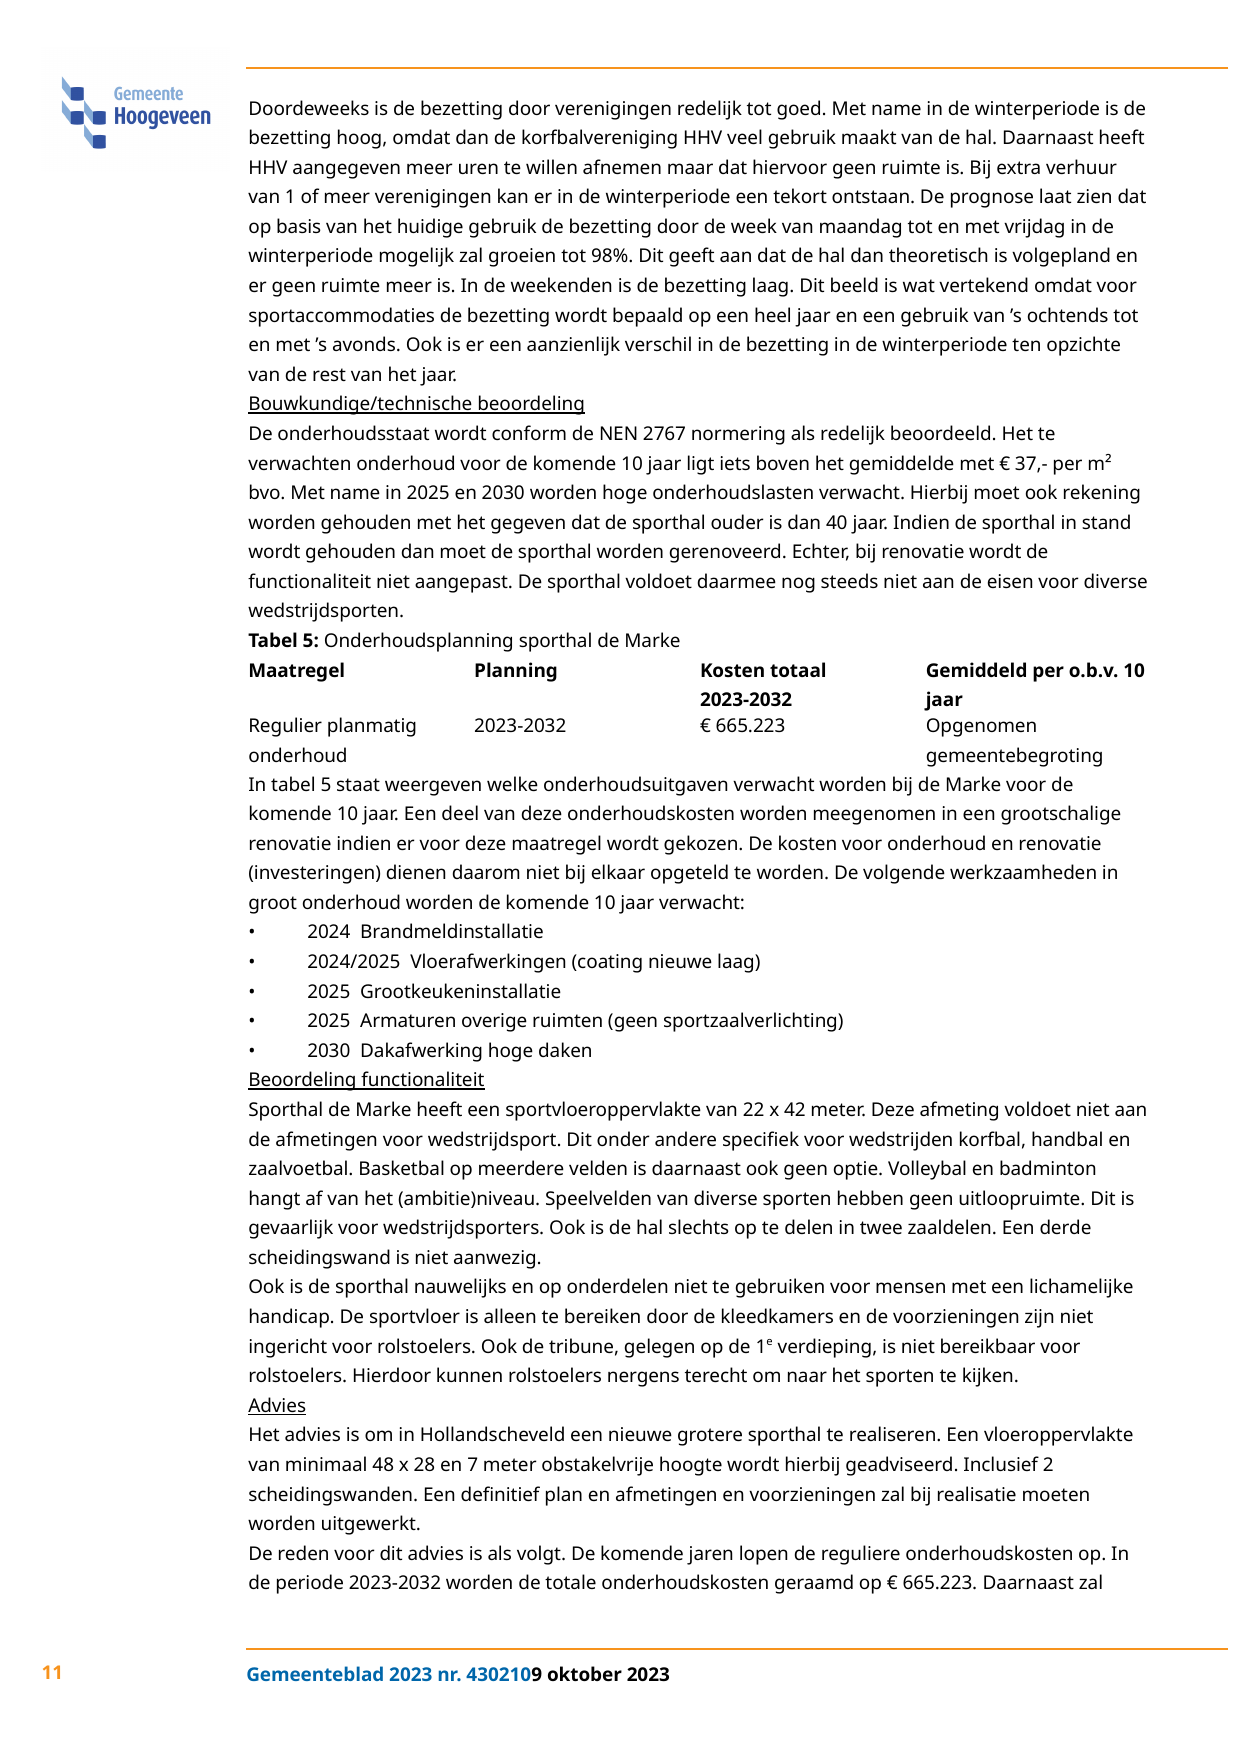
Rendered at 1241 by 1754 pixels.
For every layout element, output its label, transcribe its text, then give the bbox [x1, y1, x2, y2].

picture [41, 47, 231, 172]
list 2024 Brandmeldinstallatie [248, 919, 1152, 944]
list 2025 Grootkeukeninstallatie [248, 978, 1152, 1004]
text Beoordeling functionaliteit [248, 1067, 1152, 1092]
text In tabel 5 staat weergeven welke onderhoudsuitgaven verwacht worden bij de Marke voor de komende 10 jaar. Een deel van deze onderhoudskosten worden meegenomen in een grootschalige renovatie indien er voor deze maatregel wordt gekozen. De kosten voor onderhoud en renovatie (investeringen) dienen daarom niet bij elkaar opgeteld te worden. De volgende werkzaamheden in groot onderhoud worden de komende 10 jaar verwacht: [248, 771, 1152, 915]
table_cell Regulier planmatig onderhoud [248, 712, 474, 768]
text De onderhoudsstaat wordt conform de NEN 2767 normering als redelijk beoordeeld. Het te verwachten onderhoud voor de komende 10 jaar ligt iets boven het gemiddelde met € 37,- per m² bvo. Met name in 2025 en 2030 worden hoge onderhoudslasten verwacht. Hierbij moet ook rekening worden gehouden met het gegeven dat de sporthal ouder is dan 40 jaar. Indien de sporthal in stand wordt gehouden dan moet de sporthal worden gerenoveerd. Echter, bij renovatie wordt de functionaliteit niet aangepast. De sporthal voldoet daarmee nog steeds niet aan de eisen voor diverse wedstrijdsporten. [248, 420, 1152, 623]
list 2024/2025 Vloerafwerkingen (coating nieuwe laag) [248, 948, 1152, 974]
list 2030 Dakafwerking hoge daken [248, 1037, 1152, 1063]
table_cell € 665.223 [700, 712, 926, 768]
text Bouwkundige/technische beoordeling [248, 391, 1152, 416]
text Sporthal de Marke heeft een sportvloeroppervlakte van 22 x 42 meter. Deze afmeting voldoet niet aan de afmetingen voor wedstrijdsport. Dit onder andere specifiek voor wedstrijden korfbal, handbal en zaalvoetbal. Basketbal op meerdere velden is daarnaast ook geen optie. Volleybal en badminton hangt af van het (ambitie)niveau. Speelvelden van diverse sporten hebben geen uitloopruimte. Dit is gevaarlijk voor wedstrijdsporters. Ook is de hal slechts op te delen in twee zaaldelen. Een derde scheidingswand is niet aanwezig. [248, 1096, 1152, 1270]
text De reden voor dit advies is als volgt. De komende jaren lopen de reguliere onderhoudskosten op. In de periode 2023-2032 worden de totale onderhoudskosten geraamd op € 665.223. Daarnaast zal [248, 1540, 1152, 1595]
text Advies [248, 1392, 1152, 1418]
text Tabel 5: Onderhoudsplanning sporthal de Marke [248, 627, 1152, 653]
text Het advies is om in Hollandscheveld een nieuwe grotere sporthal te realiseren. Een vloeroppervlakte van minimaal 48 x 28 en 7 meter obstakelvrije hoogte wordt hierbij geadviseerd. Inclusief 2 scheidingswanden. Een definitief plan en afmetingen en voorzieningen zal bij realisatie moeten worden uitgewerkt. [248, 1422, 1152, 1536]
list 2025 Armaturen overige ruimten (geen sportzaalverlichting) [248, 1007, 1152, 1033]
table_header Kosten totaal 2023-2032 [700, 657, 926, 712]
table_header Planning [474, 657, 700, 712]
text Ook is de sporthal nauwelijks en op onderdelen niet te gebruiken voor mensen met een lichamelijke handicap. De sportvloer is alleen te bereiken door de kleedkamers en de voorzieningen zijn niet ingericht voor rolstoelers. Ook de tribune, gelegen op de 1e verdieping, is niet bereikbaar voor rolstoelers. Hierdoor kunnen rolstoelers nergens terecht om naar het sporten te kijken. [248, 1274, 1152, 1388]
table_header Gemiddeld per o.b.v. 10 jaar [926, 657, 1152, 712]
table_cell 2023-2032 [474, 712, 700, 768]
text Doordeweeks is de bezetting door verenigingen redelijk tot goed. Met name in de winterperiode is de bezetting hoog, omdat dan de korfbalvereniging HHV veel gebruik maakt van de hal. Daarnaast heeft HHV aangegeven meer uren te willen afnemen maar dat hiervoor geen ruimte is. Bij extra verhuur van 1 of meer verenigingen kan er in de winterperiode een tekort ontstaan. De prognose laat zien dat op basis van het huidige gebruik de bezetting door de week van maandag tot en met vrijdag in de winterperiode mogelijk zal groeien tot 98%. Dit geeft aan dat de hal dan theoretisch is volgepland en er geen ruimte meer is. In de weekenden is de bezetting laag. Dit beeld is wat vertekend omdat voor sportaccommodaties de bezetting wordt bepaald op een heel jaar en een gebruik van ’s ochtends tot en met ’s avonds. Ook is er een aanzienlijk verschil in de bezetting in de winterperiode ten opzichte van de rest van het jaar. [248, 95, 1152, 387]
table_header Maatregel [248, 657, 474, 712]
table_cell Opgenomen gemeentebegroting [926, 712, 1152, 768]
